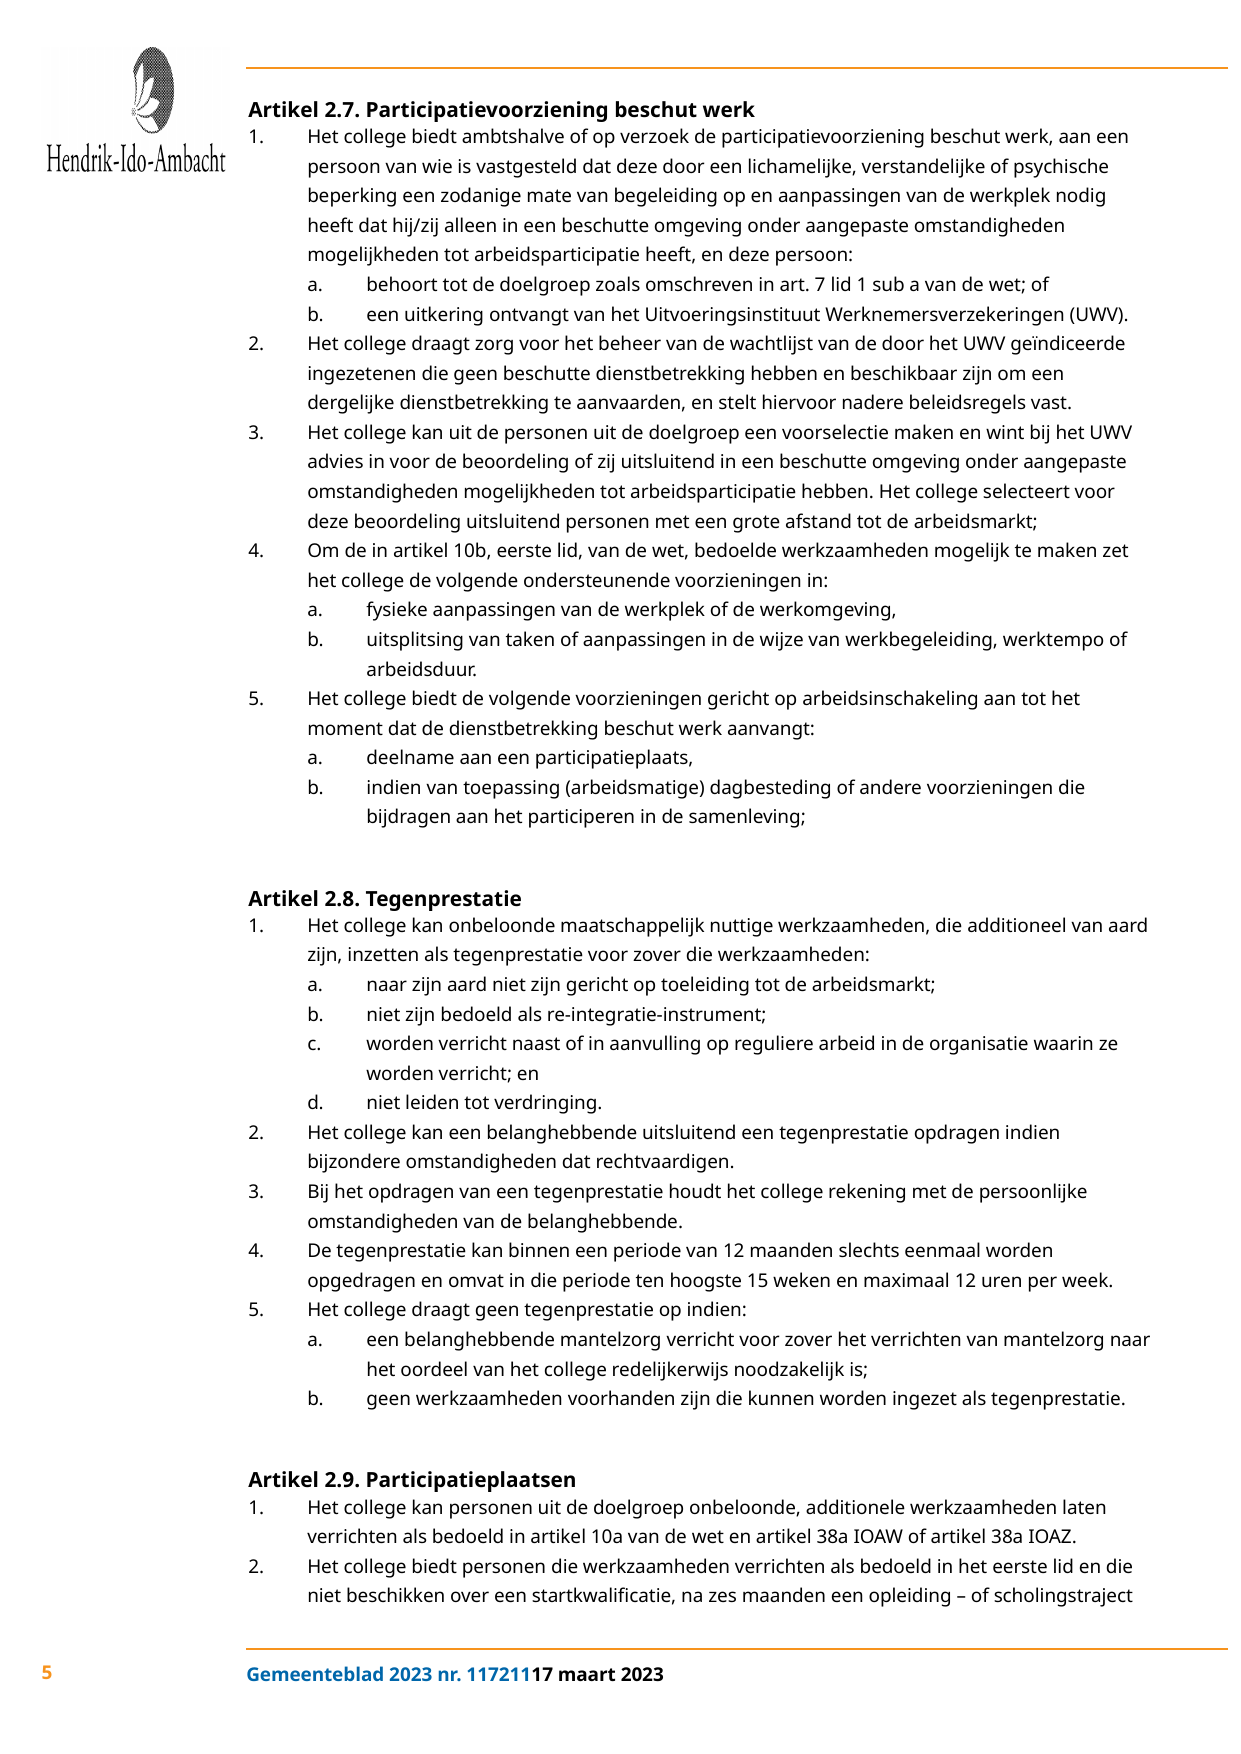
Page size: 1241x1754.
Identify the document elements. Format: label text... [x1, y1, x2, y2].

list worden verricht naast of in aanvulling op reguliere arbeid in de organisatie waarin ze worden verricht; en [307, 1030, 1152, 1086]
list Het college kan uit de personen uit de doelgroep een voorselectie maken en wint bij het UWV advies in voor de beoordeling of zij uitsluitend in een beschutte omgeving onder aangepaste omstandigheden mogelijkheden tot arbeidsparticipatie hebben. Het college selecteert voor deze beoordeling uitsluitend personen met een grote afstand tot de arbeidsmarkt; [248, 419, 1152, 533]
list behoort tot de doelgroep zoals omschreven in art. 7 lid 1 sub a van de wet; of [307, 271, 1152, 297]
text Artikel 2.9. Participatieplaatsen [248, 1465, 1152, 1494]
text Artikel 2.7. Participatievoorziening beschut werk [248, 95, 1152, 123]
list een belanghebbende mantelzorg verricht voor zover het verrichten van mantelzorg naar het oordeel van het college redelijkerwijs noodzakelijk is; [307, 1326, 1152, 1382]
list naar zijn aard niet zijn gericht op toeleiding tot de arbeidsmarkt; [307, 971, 1152, 997]
list deelname aan een participatieplaats, [307, 744, 1152, 770]
list Het college kan onbeloonde maatschappelijk nuttige werkzaamheden, die additioneel van aard zijn, inzetten als tegenprestatie voor zover die werkzaamheden: [248, 912, 1152, 967]
list Het college biedt de volgende voorzieningen gericht op arbeidsinschakeling aan tot het moment dat de dienstbetrekking beschut werk aanvangt: [248, 685, 1152, 741]
list niet leiden tot verdringing. [307, 1089, 1152, 1115]
list geen werkzaamheden voorhanden zijn die kunnen worden ingezet als tegenprestatie. [307, 1385, 1152, 1411]
list Het college draagt zorg voor het beheer van de wachtlijst van de door het UWV geïndiceerde ingezetenen die geen beschutte dienstbetrekking hebben en beschikbaar zijn om een dergelijke dienstbetrekking te aanvaarden, en stelt hiervoor nadere beleidsregels vast. [248, 330, 1152, 415]
list Het college biedt personen die werkzaamheden verrichten als bedoeld in het eerste lid en die niet beschikken over een startkwalificatie, na zes maanden een opleiding – of scholingstraject [248, 1553, 1152, 1608]
list Het college biedt ambtshalve of op verzoek de participatievoorziening beschut werk, aan een persoon van wie is vastgesteld dat deze door een lichamelijke, verstandelijke of psychische beperking een zodanige mate van begeleiding op en aanpassingen van de werkplek nodig heeft dat hij/zij alleen in een beschutte omgeving onder aangepaste omstandigheden mogelijkheden tot arbeidsparticipatie heeft, en deze persoon: [248, 123, 1152, 267]
list Het college kan een belanghebbende uitsluitend een tegenprestatie opdragen indien bijzondere omstandigheden dat rechtvaardigen. [248, 1119, 1152, 1174]
list een uitkering ontvangt van het Uitvoeringsinstituut Werknemersverzekeringen (UWV). [307, 301, 1152, 326]
list indien van toepassing (arbeidsmatige) dagbesteding of andere voorzieningen die bijdragen aan het participeren in de samenleving; [307, 774, 1152, 829]
list niet zijn bedoeld als re-integratie-instrument; [307, 1001, 1152, 1027]
list Om de in artikel 10b, eerste lid, van de wet, bedoelde werkzaamheden mogelijk te maken zet het college de volgende ondersteunende voorzieningen in: [248, 537, 1152, 593]
picture [41, 47, 231, 172]
list uitsplitsing van taken of aanpassingen in de wijze van werkbegeleiding, werktempo of arbeidsduur. [307, 626, 1152, 681]
list Het college kan personen uit de doelgroep onbeloonde, additionele werkzaamheden laten verrichten als bedoeld in artikel 10a van de wet en artikel 38a IOAW of artikel 38a IOAZ. [248, 1494, 1152, 1549]
list De tegenprestatie kan binnen een periode van 12 maanden slechts eenmaal worden opgedragen en omvat in die periode ten hoogste 15 weken en maximaal 12 uren per week. [248, 1237, 1152, 1293]
list Bij het opdragen van een tegenprestatie houdt het college rekening met de persoonlijke omstandigheden van de belanghebbende. [248, 1178, 1152, 1234]
text Artikel 2.8. Tegenprestatie [248, 884, 1152, 912]
list Het college draagt geen tegenprestatie op indien: [248, 1297, 1152, 1322]
list fysieke aanpassingen van de werkplek of de werkomgeving, [307, 597, 1152, 622]
